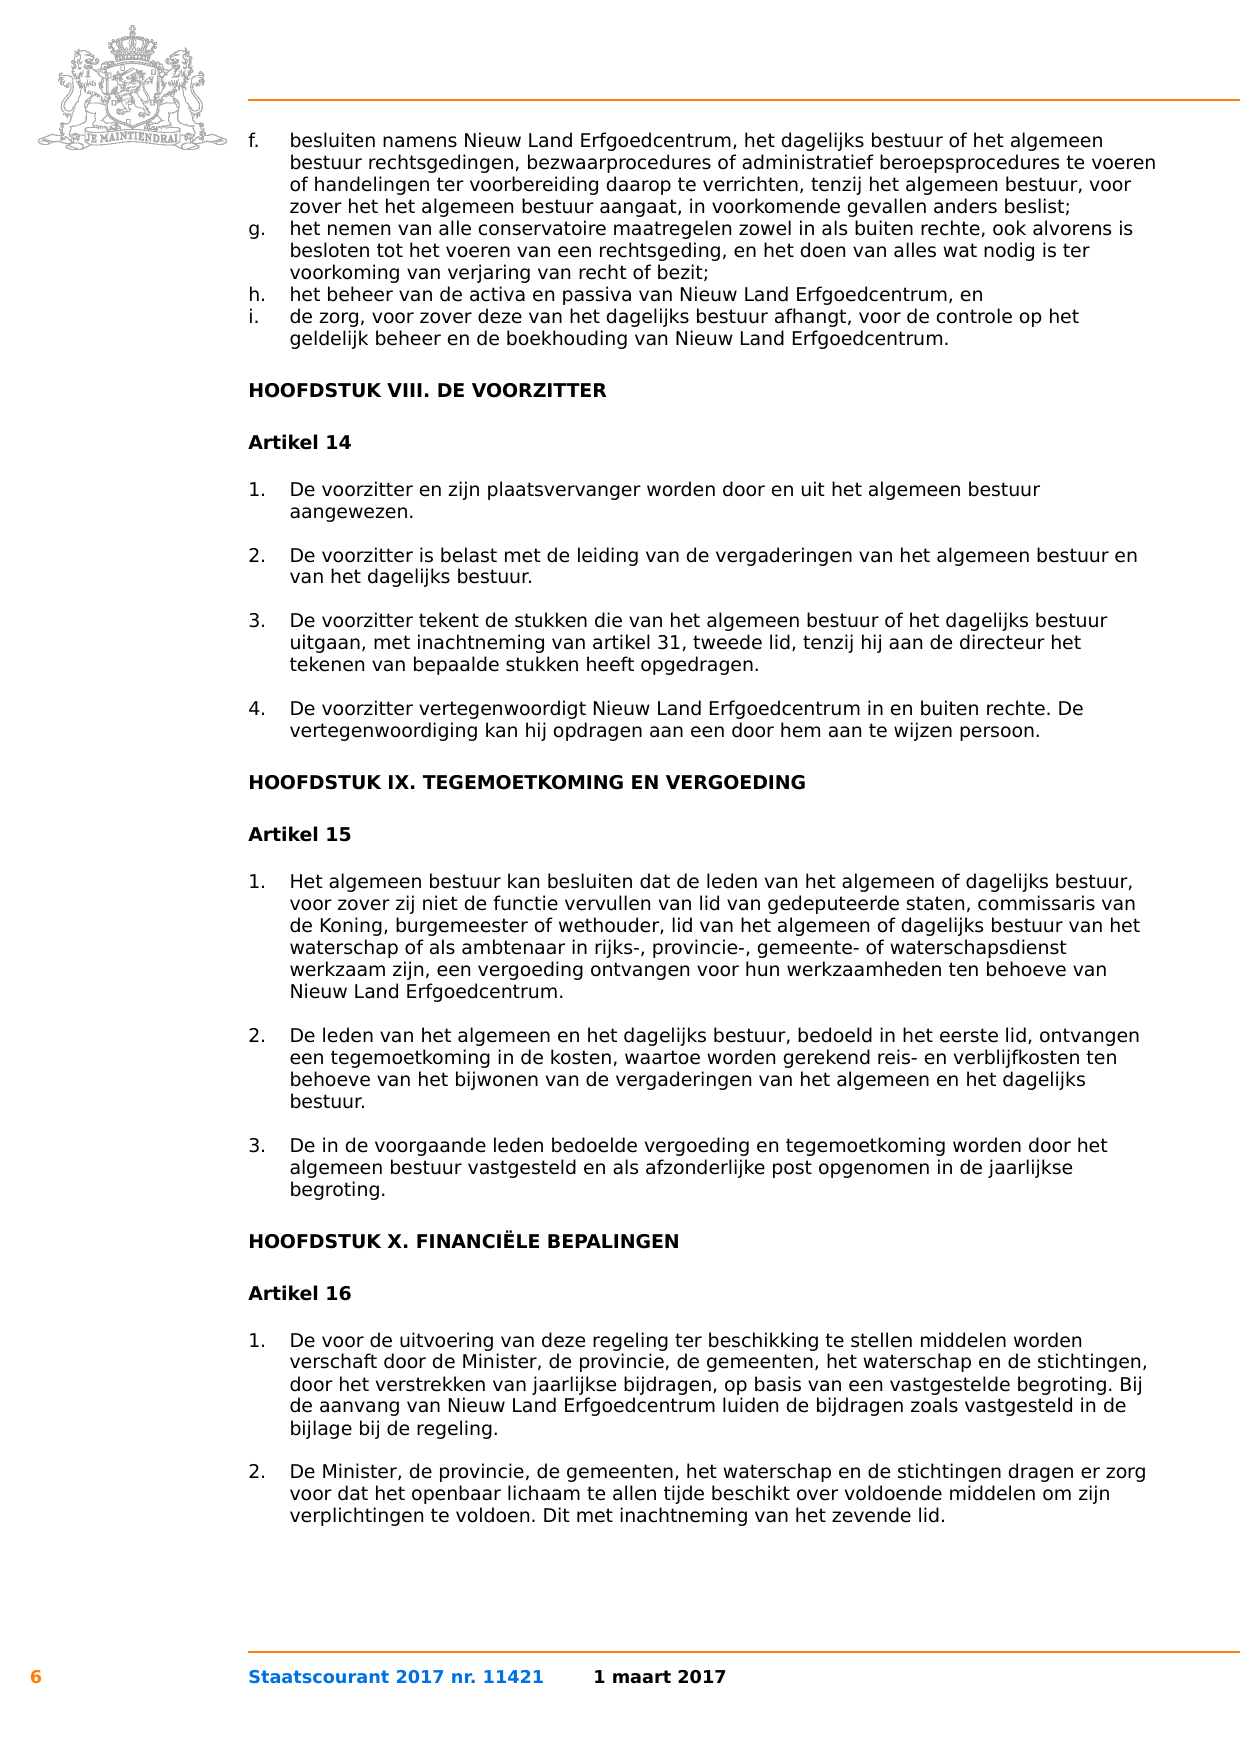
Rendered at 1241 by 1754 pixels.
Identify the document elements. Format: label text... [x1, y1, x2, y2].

text 3. De voorzitter tekent de stukken die van het algemeen bestuur of het dagelijks bestuur uitgaan, met inachtneming van artikel 31, tweede lid, tenzij hij aan de directeur het tekenen van bepaalde stukken heeft opgedragen. [248, 610, 1163, 676]
text 1. Het algemeen bestuur kan besluiten dat de leden van het algemeen of dagelijks bestuur, voor zover zij niet de functie vervullen van lid van gedeputeerde staten, commissaris van de Koning, burgemeester of wethouder, lid van het algemeen of dagelijks bestuur van het waterschap of als ambtenaar in rijks-, provincie-, gemeente- of waterschapsdienst werkzaam zijn, een vergoeding ontvangen voor hun werkzaamheden ten behoeve van Nieuw Land Erfgoedcentrum. [248, 871, 1163, 1003]
picture [38, 25, 227, 150]
text 2. De leden van het algemeen en het dagelijks bestuur, bedoeld in het eerste lid, ontvangen een tegemoetkoming in de kosten, waartoe worden gerekend reis- en verblijfkosten ten behoeve van het bijwonen van de vergaderingen van het algemeen en het dagelijks bestuur. [248, 1025, 1163, 1113]
text 2. De voorzitter is belast met de leiding van de vergaderingen van het algemeen bestuur en van het dagelijks bestuur. [248, 544, 1163, 588]
text 2. De Minister, de provincie, de gemeenten, het waterschap en de stichtingen dragen er zorg voor dat het openbaar lichaam te allen tijde beschikt over voldoende middelen om zijn verplichtingen te voldoen. Dit met inachtneming van het zevende lid. [248, 1461, 1163, 1527]
text 1. De voor de uitvoering van deze regeling ter beschikking te stellen middelen worden verschaft door de Minister, de provincie, de gemeenten, het waterschap en de stichtingen, door het verstrekken van jaarlijkse bijdragen, op basis van een vastgestelde begroting. Bij de aanvang van Nieuw Land Erfgoedcentrum luiden de bijdragen zoals vastgesteld in de bijlage bij de regeling. [248, 1329, 1163, 1439]
text i. de zorg, voor zover deze van het dagelijks bestuur afhangt, voor de controle op het geldelijk beheer en de boekhouding van Nieuw Land Erfgoedcentrum. [248, 306, 1163, 350]
subtitle Artikel 16 [248, 1282, 1163, 1304]
text 1. De voorzitter en zijn plaatsvervanger worden door en uit het algemeen bestuur aangewezen. [248, 479, 1163, 523]
text f. besluiten namens Nieuw Land Erfgoedcentrum, het dagelijks bestuur of het algemeen bestuur rechtsgedingen, bezwaarprocedures of administratief beroepsprocedures te voeren of handelingen ter voorbereiding daarop te verrichten, tenzij het algemeen bestuur, voor zover het het algemeen bestuur aangaat, in voorkomende gevallen anders beslist; [248, 130, 1163, 218]
text h. het beheer van de activa en passiva van Nieuw Land Erfgoedcentrum, en [248, 284, 1163, 306]
subtitle HOOFDSTUK VIII. DE VOORZITTER [248, 380, 1163, 402]
subtitle Artikel 14 [248, 432, 1163, 454]
subtitle Artikel 15 [248, 824, 1163, 846]
subtitle HOOFDSTUK X. FINANCIËLE BEPALINGEN [248, 1231, 1163, 1252]
text 4. De voorzitter vertegenwoordigt Nieuw Land Erfgoedcentrum in en buiten rechte. De vertegenwoordiging kan hij opdragen aan een door hem aan te wijzen persoon. [248, 698, 1163, 742]
subtitle HOOFDSTUK IX. TEGEMOETKOMING EN VERGOEDING [248, 772, 1163, 794]
text 3. De in de voorgaande leden bedoelde vergoeding en tegemoetkoming worden door het algemeen bestuur vastgesteld en als afzonderlijke post opgenomen in de jaarlijkse begroting. [248, 1134, 1163, 1201]
text g. het nemen van alle conservatoire maatregelen zowel in als buiten rechte, ook alvorens is besloten tot het voeren van een rechtsgeding, en het doen van alles wat nodig is ter voorkoming van verjaring van recht of bezit; [248, 218, 1163, 284]
